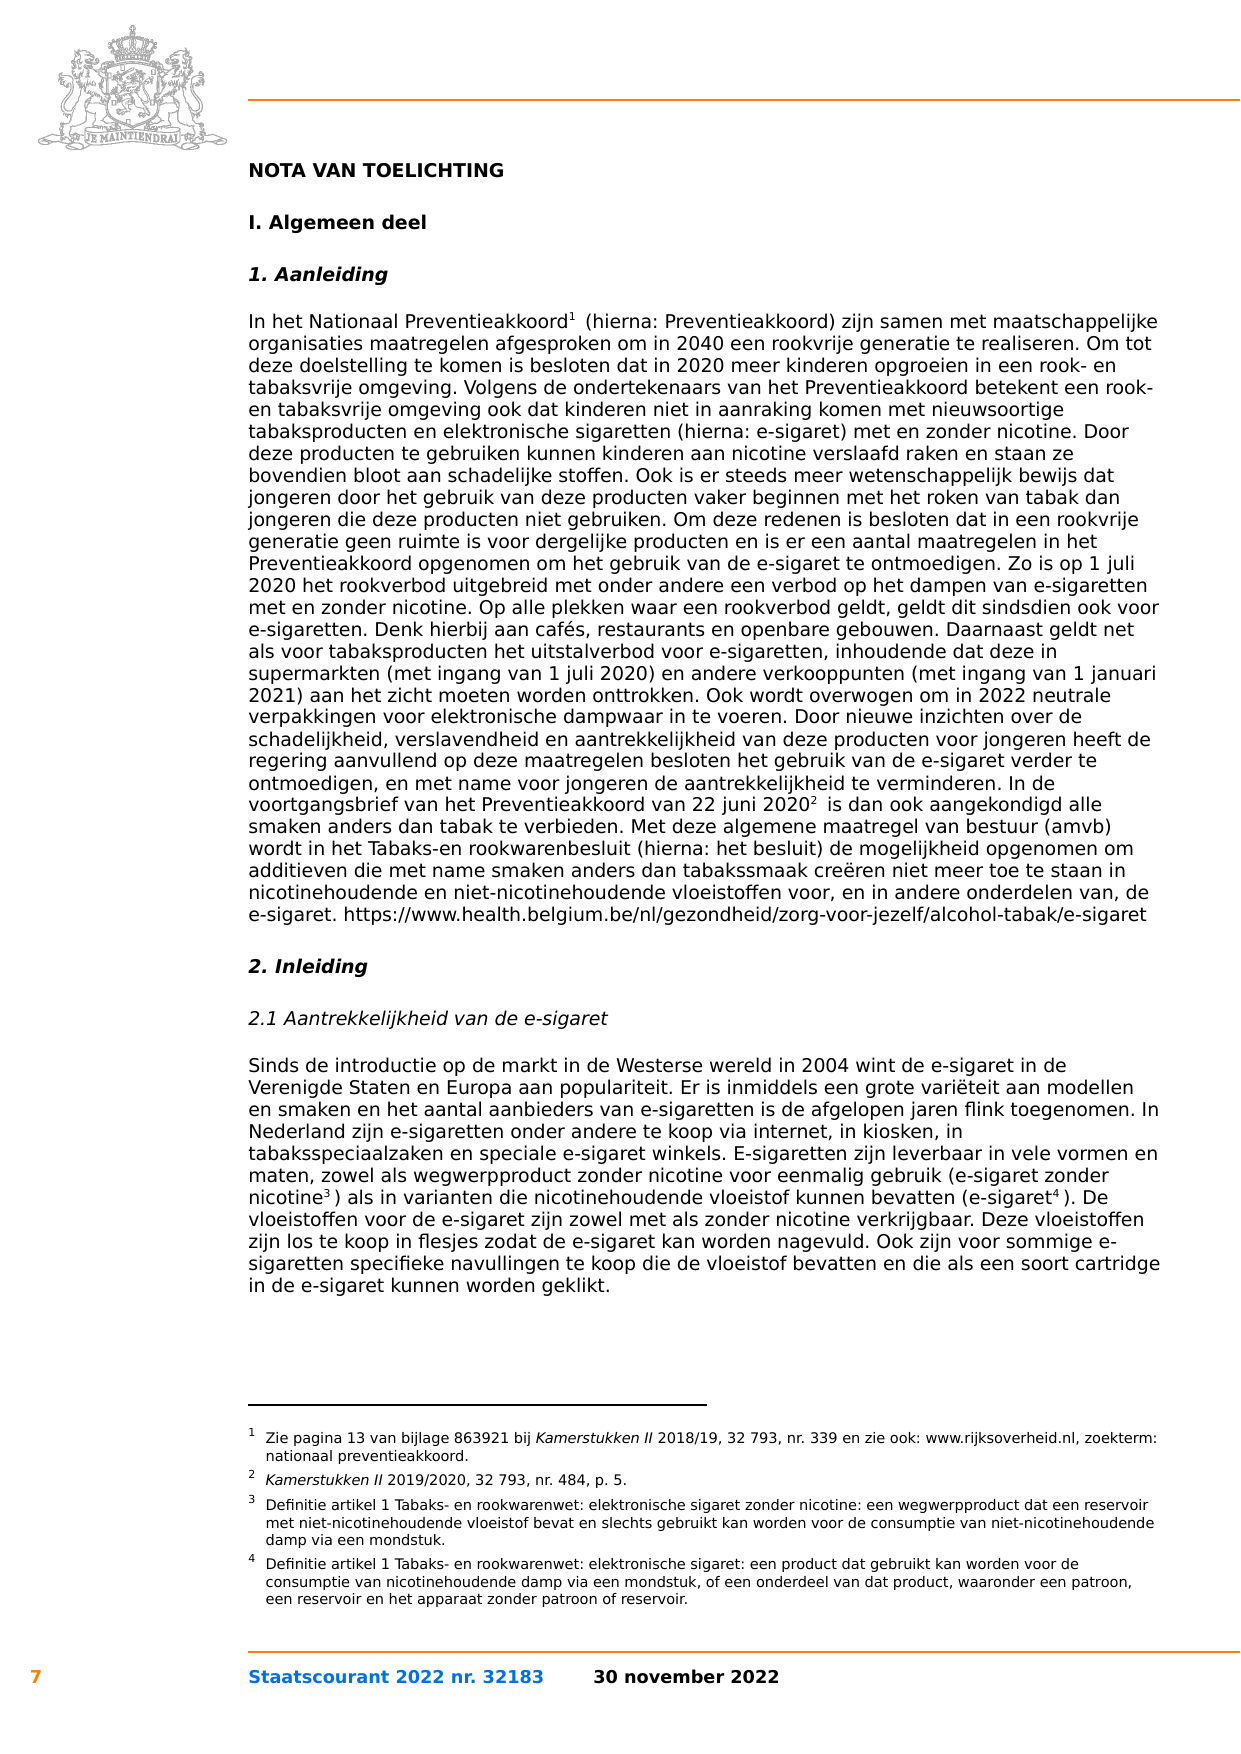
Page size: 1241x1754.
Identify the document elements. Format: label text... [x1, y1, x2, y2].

text Zie pagina 13 van bijlage 863921 bij Kamerstukken II 2018/19, 32 793, nr. 339 en zie ook: www.rijksoverheid.nl, zoekterm: nationaal preventieakkoord. [248, 1426, 1163, 1465]
subtitle 2.1 Aantrekkelijkheid van de e-sigaret [248, 1008, 1163, 1030]
subtitle 1. Aanleiding [248, 264, 1163, 286]
text Definitie artikel 1 Tabaks- en rookwarenwet: elektronische sigaret: een product dat gebruikt kan worden voor de consumptie van nicotinehoudende damp via een mondstuk, of een onderdeel van dat product, waaronder een patroon, een reservoir en het apparaat zonder patroon of reservoir. [248, 1552, 1163, 1608]
text In het Nationaal Preventieakkoord (hierna: Preventieakkoord) zijn samen met maatschappelijke organisaties maatregelen afgesproken om in 2040 een rookvrije generatie te realiseren. Om tot deze doelstelling te komen is besloten dat in 2020 meer kinderen opgroeien in een rook- en tabaksvrije omgeving. Volgens de ondertekenaars van het Preventieakkoord betekent een rook- en tabaksvrije omgeving ook dat kinderen niet in aanraking komen met nieuwsoortige tabaksproducten en elektronische sigaretten (hierna: e-sigaret) met en zonder nicotine. Door deze producten te gebruiken kunnen kinderen aan nicotine verslaafd raken en staan ze bovendien bloot aan schadelijke stoffen. Ook is er steeds meer wetenschappelijk bewijs dat jongeren door het gebruik van deze producten vaker beginnen met het roken van tabak dan jongeren die deze producten niet gebruiken. Om deze redenen is besloten dat in een rookvrije generatie geen ruimte is voor dergelijke producten en is er een aantal maatregelen in het Preventieakkoord opgenomen om het gebruik van de e-sigaret te ontmoedigen. Zo is op 1 juli 2020 het rookverbod uitgebreid met onder andere een verbod op het dampen van e-sigaretten met en zonder nicotine. Op alle plekken waar een rookverbod geldt, geldt dit sindsdien ook voor e-sigaretten. Denk hierbij aan cafés, restaurants en openbare gebouwen. Daarnaast geldt net als voor tabaksproducten het uitstalverbod voor e-sigaretten, inhoudende dat deze in supermarkten (met ingang van 1 juli 2020) en andere verkooppunten (met ingang van 1 januari 2021) aan het zicht moeten worden onttrokken. Ook wordt overwogen om in 2022 neutrale verpakkingen voor elektronische dampwaar in te voeren. Door nieuwe inzichten over de schadelijkheid, verslavendheid en aantrekkelijkheid van deze producten voor jongeren heeft de regering aanvullend op deze maatregelen besloten het gebruik van de e-sigaret verder te ontmoedigen, en met name voor jongeren de aantrekkelijkheid te verminderen. In de voortgangsbrief van het Preventieakkoord van 22 juni 2020 is dan ook aangekondigd alle smaken anders dan tabak te verbieden. Met deze algemene maatregel van bestuur (amvb) wordt in het Tabaks-en rookwarenbesluit (hierna: het besluit) de mogelijkheid opgenomen om additieven die met name smaken anders dan tabakssmaak creëren niet meer toe te staan in nicotinehoudende en niet-nicotinehoudende vloeistoffen voor, en in andere onderdelen van, de e-sigaret. https://www.health.belgium.be/nl/gezondheid/zorg-voor-jezelf/alcohol-tabak/e-sigaret [248, 311, 1163, 926]
text Sinds de introductie op de markt in de Westerse wereld in 2004 wint de e-sigaret in de Verenigde Staten en Europa aan populariteit. Er is inmiddels een grote variëteit aan modellen en smaken en het aantal aanbieders van e-sigaretten is de afgelopen jaren flink toegenomen. In Nederland zijn e-sigaretten onder andere te koop via internet, in kiosken, in tabaksspeciaalzaken en speciale e-sigaret winkels. E-sigaretten zijn leverbaar in vele vormen en maten, zowel als wegwerpproduct zonder nicotine voor eenmalig gebruik (e-sigaret zonder nicotine) als in varianten die nicotinehoudende vloeistof kunnen bevatten (e-sigaret). De vloeistoffen voor de e-sigaret zijn zowel met als zonder nicotine verkrijgbaar. Deze vloeistoffen zijn los te koop in flesjes zodat de e-sigaret kan worden nagevuld. Ook zijn voor sommige e-sigaretten specifieke navullingen te koop die de vloeistof bevatten en die als een soort cartridge in de e-sigaret kunnen worden geklikt. [248, 1055, 1163, 1297]
subtitle 2. Inleiding [248, 956, 1163, 978]
picture [38, 25, 227, 150]
subtitle I. Algemeen deel [248, 212, 1163, 234]
subtitle NOTA VAN TOELICHTING [248, 160, 1163, 182]
text Definitie artikel 1 Tabaks- en rookwarenwet: elektronische sigaret zonder nicotine: een wegwerpproduct dat een reservoir met niet-nicotinehoudende vloeistof bevat en slechts gebruikt kan worden voor de consumptie van niet-nicotinehoudende damp via een mondstuk. [248, 1493, 1163, 1549]
text Kamerstukken II 2019/2020, 32 793, nr. 484, p. 5. [248, 1468, 1163, 1490]
